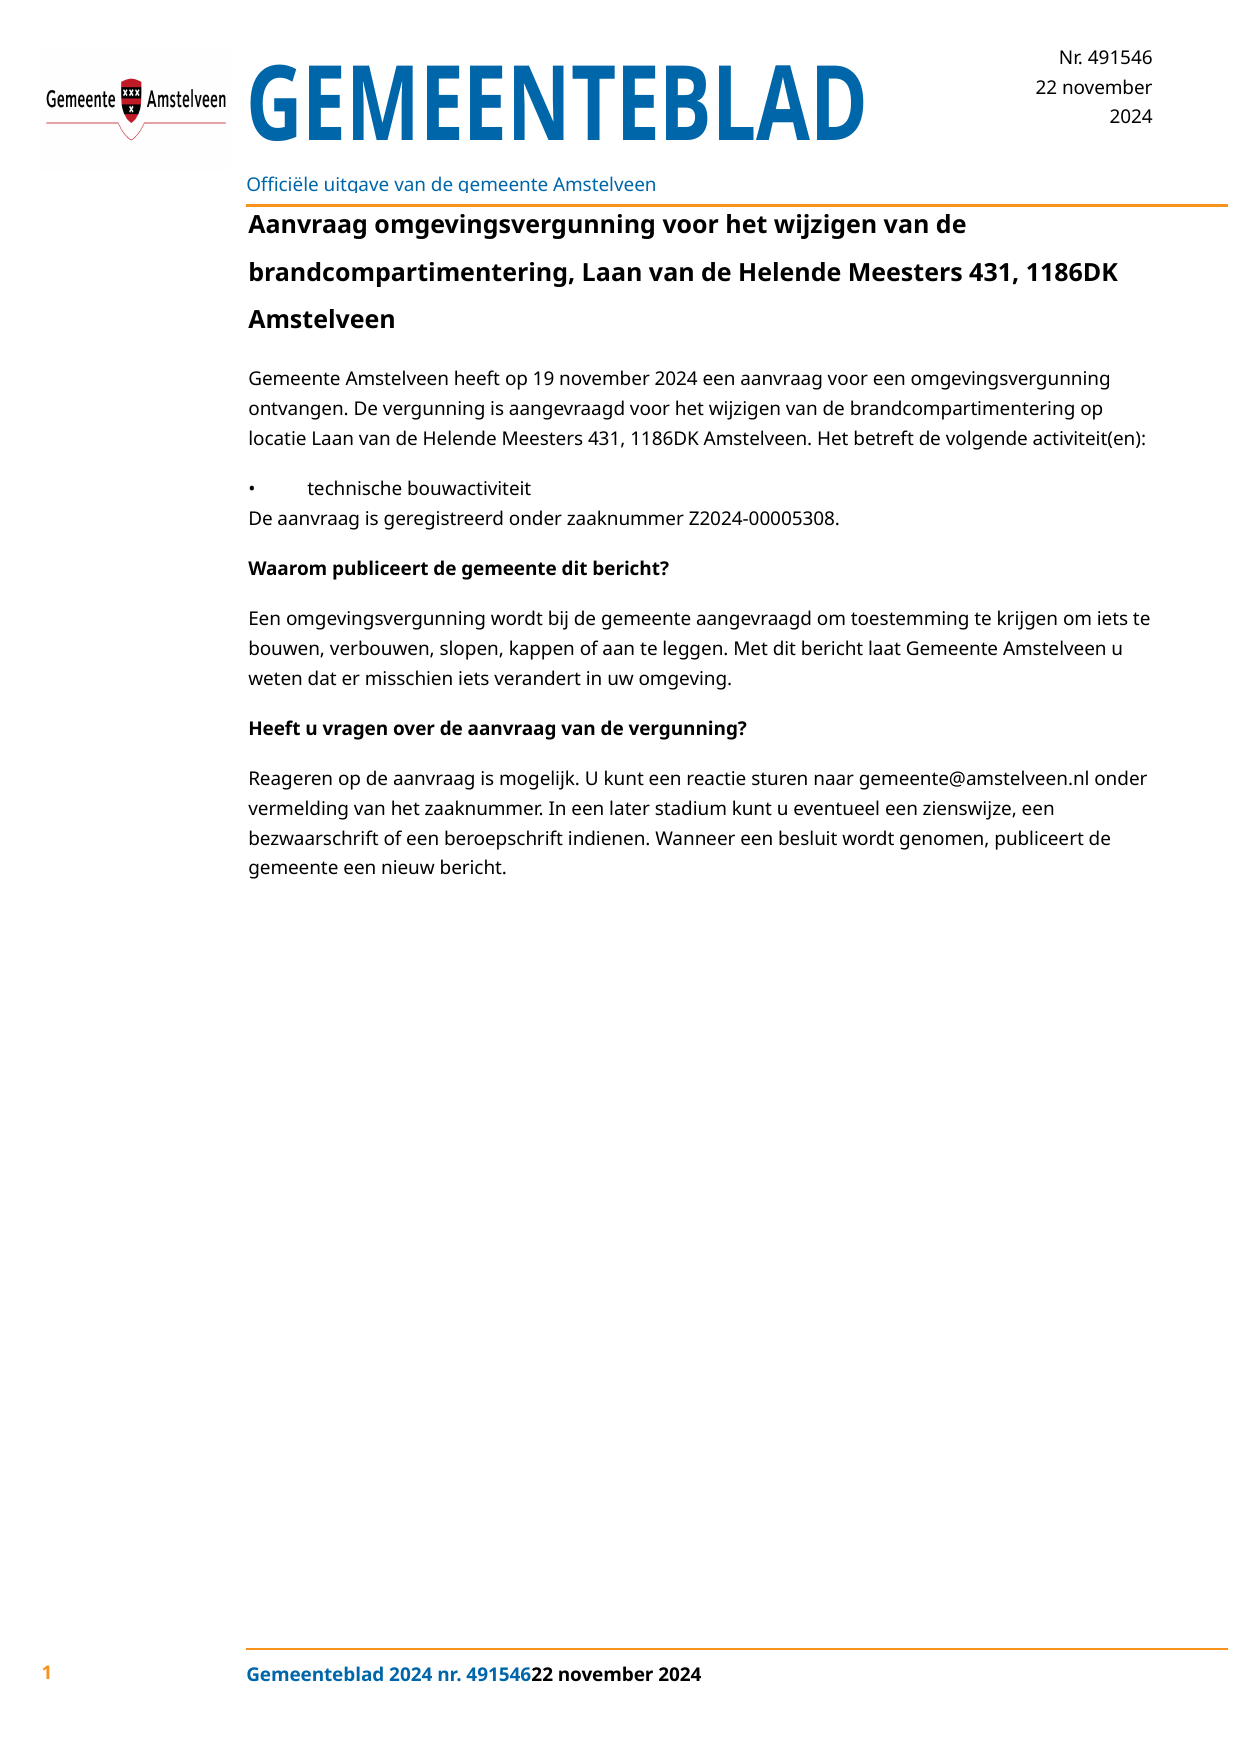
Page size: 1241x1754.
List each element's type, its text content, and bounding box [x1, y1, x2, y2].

text Heeft u vragen over de aanvraag van de vergunning? [248, 715, 1152, 741]
text Een omgevingsvergunning wordt bij de gemeente aangevraagd om toestemming te krijgen om iets te bouwen, verbouwen, slopen, kappen of aan te leggen. Met dit bericht laat Gemeente Amstelveen u weten dat er misschien iets verandert in uw omgeving. [248, 606, 1152, 690]
text Reageren op de aanvraag is mogelijk. U kunt een reactie sturen naar gemeente@amstelveen.nl onder vermelding van het zaaknummer. In een later stadium kunt u eventueel een zienswijze, een bezwaarschrift of een beroepschrift indienen. Wanneer een besluit wordt genomen, publiceert de gemeente een nieuw bericht. [248, 766, 1152, 880]
picture [41, 47, 231, 172]
text Gemeente Amstelveen heeft op 19 november 2024 een aanvraag voor een omgevingsvergunning ontvangen. De vergunning is aangevraagd voor het wijzigen van de brandcompartimentering op locatie Laan van de Helende Meesters 431, 1186DK Amstelveen. Het betreft de volgende activiteit(en): [248, 366, 1152, 450]
text De aanvraag is geregistreerd onder zaaknummer Z2024-00005308. [248, 505, 1152, 530]
list technische bouwactiviteit [248, 475, 1152, 501]
text Waarom publiceert de gemeente dit bericht? [248, 555, 1152, 581]
text Aanvraag omgevingsvergunning voor het wijzigen van de brandcompartimentering, Laan van de Helende Meesters 431, 1186DK Amstelveen [248, 207, 1152, 336]
